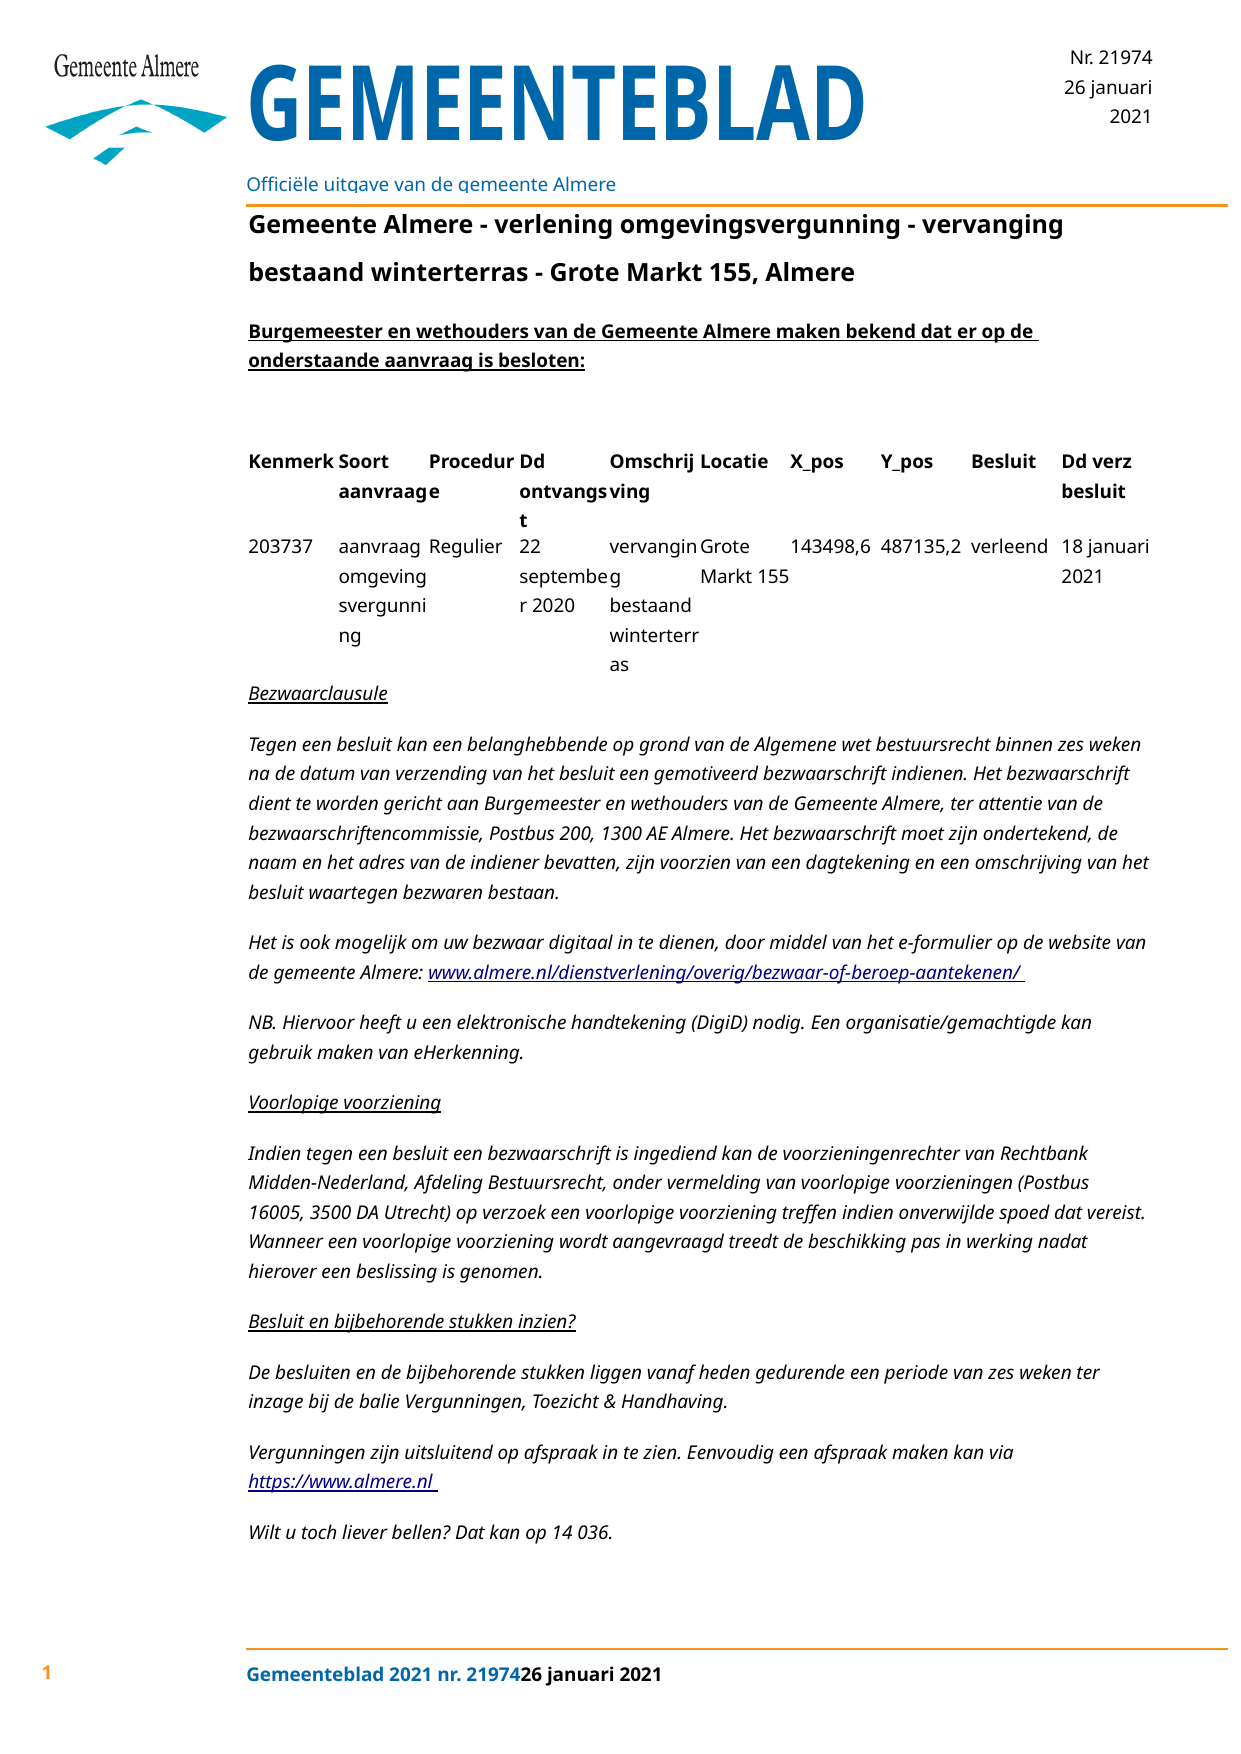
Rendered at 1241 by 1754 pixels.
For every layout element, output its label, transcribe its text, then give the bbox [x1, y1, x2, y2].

text Voorlopige voorziening [248, 1089, 1152, 1115]
text Wilt u toch liever bellen? Dat kan op 14 036. [248, 1519, 1152, 1545]
table_cell verleend [971, 533, 1061, 677]
text Burgemeester en wethouders van de Gemeente Almere maken bekend dat er op de onderstaande aanvraag is besloten: [248, 318, 1152, 373]
table_header Y_pos [881, 449, 971, 533]
table_header X_pos [790, 449, 881, 533]
text Besluit en bijbehorende stukken inzien? [248, 1308, 1152, 1334]
table_header Besluit [971, 449, 1061, 533]
table_header Kenmerk [248, 449, 338, 533]
table_cell aanvraag omgevingsvergunning [338, 533, 429, 677]
text Indien tegen een besluit een bezwaarschrift is ingediend kan de voorzieningenrechter van Rechtbank Midden-Nederland, Afdeling Bestuursrecht, onder vermelding van voorlopige voorzieningen (Postbus 16005, 3500 DA Utrecht) op verzoek een voorlopige voorziening treffen indien onverwijlde spoed dat vereist. Wanneer een voorlopige voorziening wordt aangevraagd treedt de beschikking pas in werking nadat hierover een beslissing is genomen. [248, 1140, 1152, 1284]
table_cell 143498,6 [790, 533, 881, 677]
text De besluiten en de bijbehorende stukken liggen vanaf heden gedurende een periode van zes weken ter inzage bij de balie Vergunningen, Toezicht & Handhaving. [248, 1359, 1152, 1414]
table_header Dd ontvangst [519, 449, 609, 533]
picture [41, 47, 231, 172]
table_header Dd verz besluit [1061, 449, 1152, 533]
text Gemeente Almere - verlening omgevingsvergunning - vervanging bestaand winterterras - Grote Markt 155, Almere [248, 207, 1152, 288]
text Bezwaarclausule [248, 681, 1152, 706]
text Tegen een besluit kan een belanghebbende op grond van de Algemene wet bestuursrecht binnen zes weken na de datum van verzending van het besluit een gemotiveerd bezwaarschrift indienen. Het bezwaarschrift dient te worden gericht aan Burgemeester en wethouders van de Gemeente Almere, ter attentie van de bezwaarschriftencommissie, Postbus 200, 1300 AE Almere. Het bezwaarschrift moet zijn ondertekend, de naam en het adres van de indiener bevatten, zijn voorzien van een dagtekening en een omschrijving van het besluit waartegen bezwaren bestaan. [248, 731, 1152, 905]
table_cell 18 januari 2021 [1061, 533, 1152, 677]
table_header Locatie [700, 449, 790, 533]
table_cell 22 september 2020 [519, 533, 609, 677]
table_header Soort aanvraag [338, 449, 429, 533]
text Het is ook mogelijk om uw bezwaar digitaal in te dienen, door middel van het e-formulier op de website van de gemeente Almere: www.almere.nl/dienstverlening/overig/bezwaar-of-beroep-aantekenen/ [248, 929, 1152, 985]
text NB. Hiervoor heeft u een elektronische handtekening (DigiD) nodig. Een organisatie/gemachtigde kan gebruik maken van eHerkenning. [248, 1009, 1152, 1065]
text Vergunningen zijn uitsluitend op afspraak in te zien. Eenvoudig een afspraak maken kan via https://www.almere.nl [248, 1439, 1152, 1494]
table_header Procedure [429, 449, 519, 533]
table_cell 203737 [248, 533, 338, 677]
table_cell Grote Markt 155 [700, 533, 790, 677]
table_cell vervanging bestaand winterterras [609, 533, 700, 677]
table_cell Regulier [429, 533, 519, 677]
table_header Omschrijving [609, 449, 700, 533]
table_cell 487135,2 [881, 533, 971, 677]
